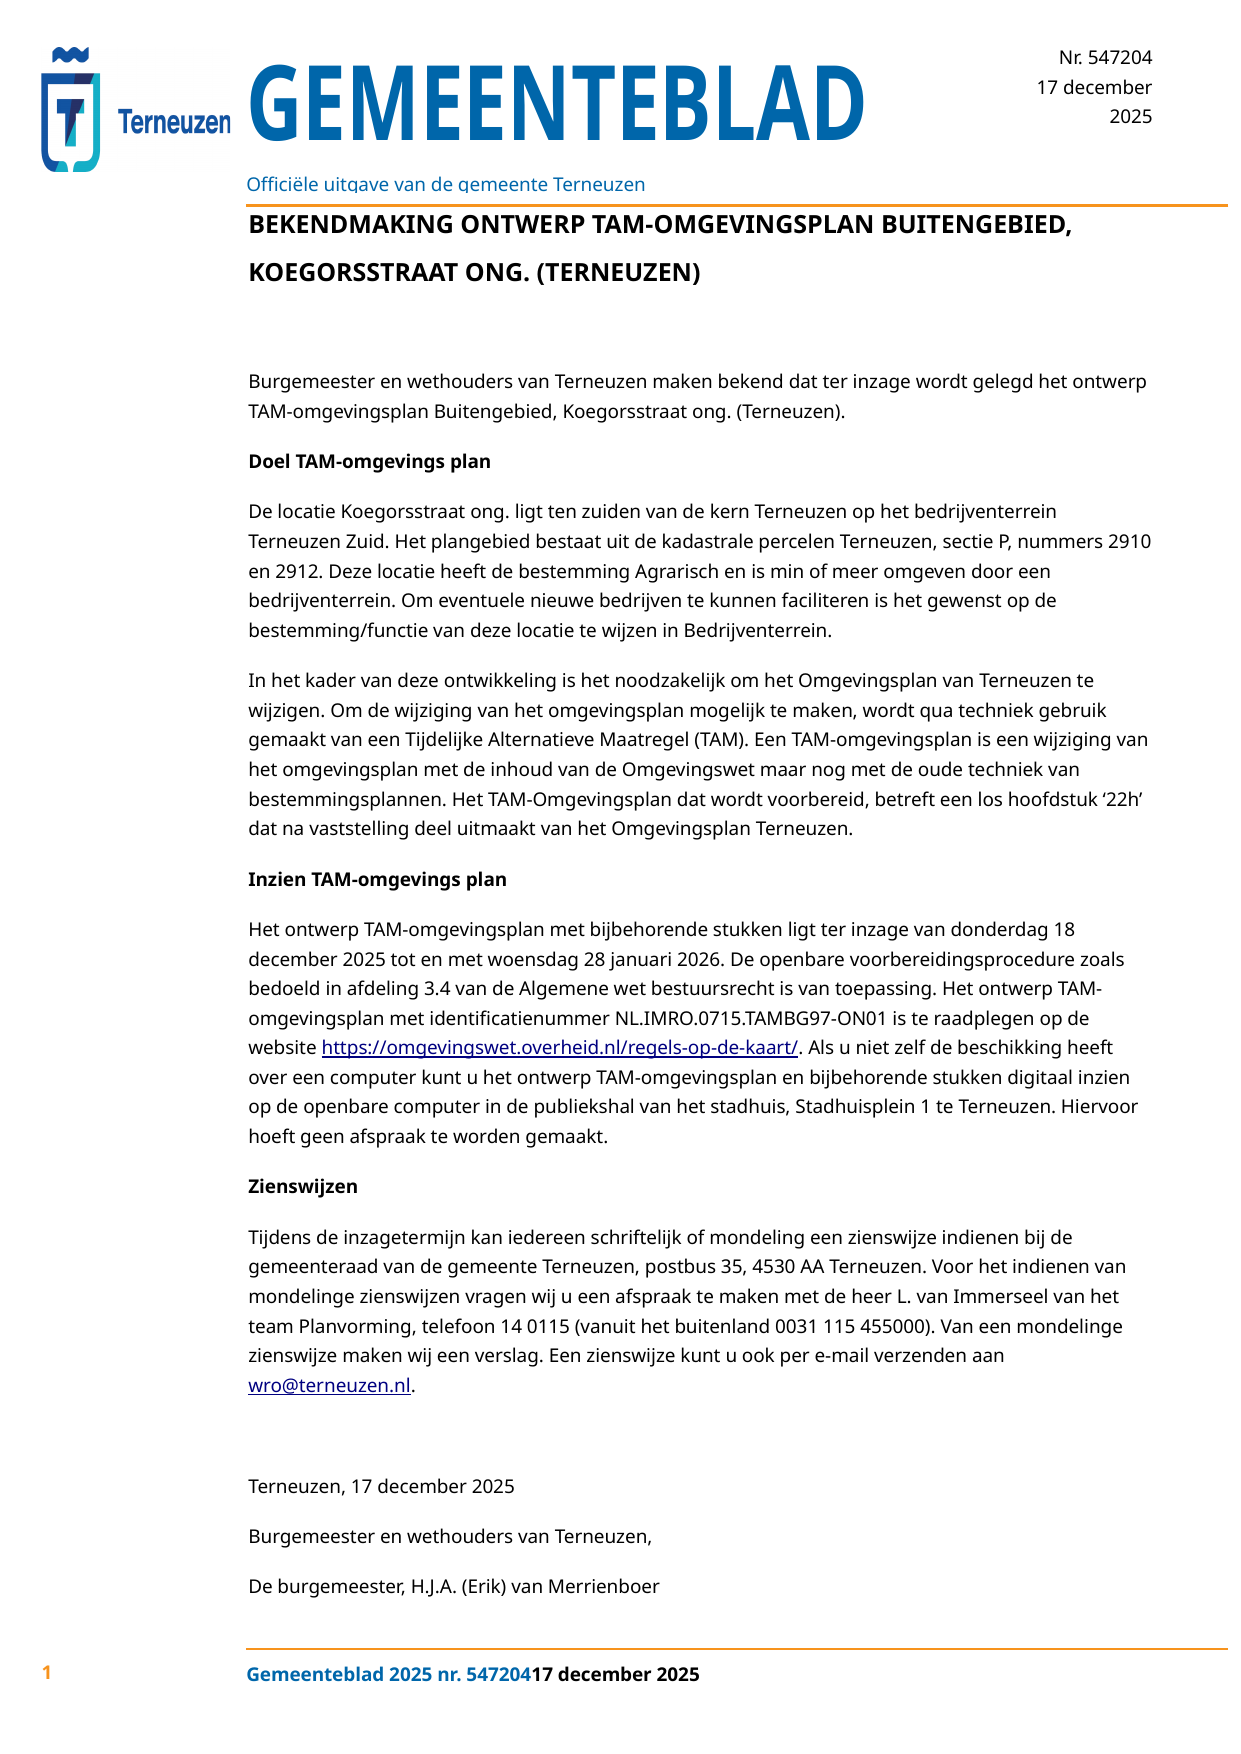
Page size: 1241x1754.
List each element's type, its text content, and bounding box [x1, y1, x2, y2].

text Tijdens de inzagetermijn kan iedereen schriftelijk of mondeling een zienswijze indienen bij de gemeenteraad van de gemeente Terneuzen, postbus 35, 4530 AA Terneuzen. Voor het indienen van mondelinge zienswijzen vragen wij u een afspraak te maken met de heer L. van Immerseel van het team Planvorming, telefoon 14 0115 (vanuit het buitenland 0031 115 455000). Van een mondelinge zienswijze maken wij een verslag. Een zienswijze kunt u ook per e-mail verzenden aan wro@terneuzen.nl. [248, 1224, 1152, 1398]
text Het ontwerp TAM-omgevingsplan met bijbehorende stukken ligt ter inzage van donderdag 18 december 2025 tot en met woensdag 28 januari 2026. De openbare voorbereidingsprocedure zoals bedoeld in afdeling 3.4 van de Algemene wet bestuursrecht is van toepassing. Het ontwerp TAM-omgevingsplan met identificatienummer NL.IMRO.0715.TAMBG97-ON01 is te raadplegen op de website https://omgevingswet.overheid.nl/regels-op-de-kaart/. Als u niet zelf de beschikking heeft over een computer kunt u het ontwerp TAM-omgevingsplan en bijbehorende stukken digitaal inzien op de openbare computer in de publiekshal van het stadhuis, Stadhuisplein 1 te Terneuzen. Hiervoor hoeft geen afspraak te worden gemaakt. [248, 916, 1152, 1149]
text De burgemeester, H.J.A. (Erik) van Merrienboer [248, 1574, 1152, 1599]
text Terneuzen, 17 december 2025 [248, 1473, 1152, 1499]
text Inzien TAM-omgevings plan [248, 866, 1152, 892]
text In het kader van deze ontwikkeling is het noodzakelijk om het Omgevingsplan van Terneuzen te wijzigen. Om de wijziging van het omgevingsplan mogelijk te maken, wordt qua techniek gebruik gemaakt van een Tijdelijke Alternatieve Maatregel (TAM). Een TAM-omgevingsplan is een wijziging van het omgevingsplan met de inhoud van de Omgevingswet maar nog met de oude techniek van bestemmingsplannen. Het TAM-Omgevingsplan dat wordt voorbereid, betreft een los hoofdstuk ‘22h’ dat na vaststelling deel uitmaakt van het Omgevingsplan Terneuzen. [248, 667, 1152, 841]
text Burgemeester en wethouders van Terneuzen maken bekend dat ter inzage wordt gelegd het ontwerp TAM-omgevingsplan Buitengebied, Koegorsstraat ong. (Terneuzen). [248, 368, 1152, 424]
text Zienswijzen [248, 1174, 1152, 1199]
picture [41, 47, 231, 172]
text Burgemeester en wethouders van Terneuzen, [248, 1523, 1152, 1549]
text De locatie Koegorsstraat ong. ligt ten zuiden van de kern Terneuzen op het bedrijventerrein Terneuzen Zuid. Het plangebied bestaat uit de kadastrale percelen Terneuzen, sectie P, nummers 2910 en 2912. Deze locatie heeft de bestemming Agrarisch en is min of meer omgeven door een bedrijventerrein. Om eventuele nieuwe bedrijven te kunnen faciliteren is het gewenst op de bestemming/functie van deze locatie te wijzen in Bedrijventerrein. [248, 499, 1152, 643]
text BEKENDMAKING ONTWERP TAM-OMGEVINGSPLAN BUITENGEBIED, KOEGORSSTRAAT ONG. (TERNEUZEN) [248, 207, 1152, 288]
text Doel TAM-omgevings plan [248, 448, 1152, 474]
